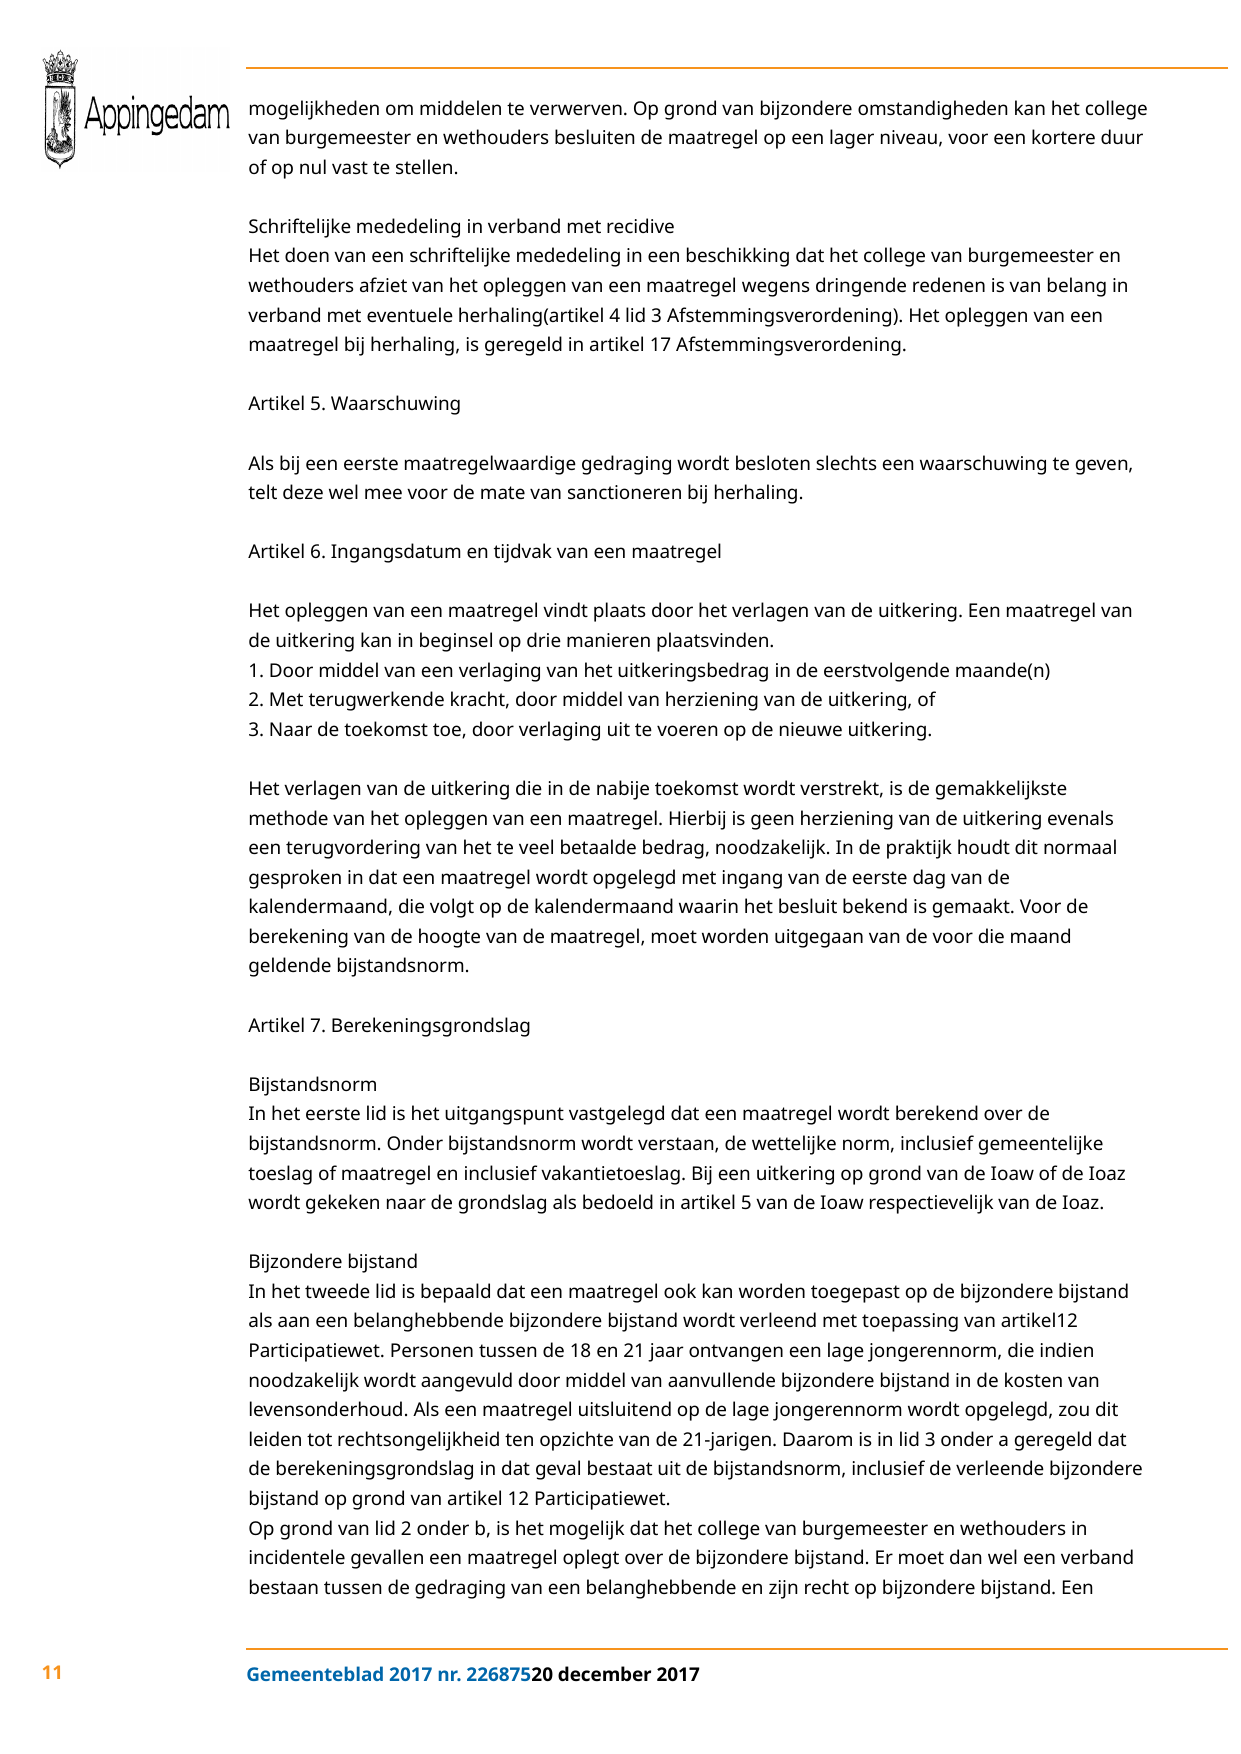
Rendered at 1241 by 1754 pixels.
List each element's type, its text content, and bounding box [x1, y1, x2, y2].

text In het eerste lid is het uitgangspunt vastgelegd dat een maatregel wordt berekend over de bijstandsnorm. Onder bijstandsnorm wordt verstaan, de wettelijke norm, inclusief gemeentelijke toeslag of maatregel en inclusief vakantietoeslag. Bij een uitkering op grond van de Ioaw of de Ioaz wordt gekeken naar de grondslag als bedoeld in artikel 5 van de Ioaw respectievelijk van de Ioaz. [248, 1101, 1152, 1215]
text mogelijkheden om middelen te verwerven. Op grond van bijzondere omstandigheden kan het college van burgemeester en wethouders besluiten de maatregel op een lager niveau, voor een kortere duur of op nul vast te stellen. [248, 95, 1152, 180]
text Bijstandsnorm [248, 1071, 1152, 1097]
text 2. Met terugwerkende kracht, door middel van herziening van de uitkering, of [248, 686, 1152, 712]
text Het opleggen van een maatregel vindt plaats door het verlagen van de uitkering. Een maatregel van de uitkering kan in beginsel op drie manieren plaatsvinden. [248, 598, 1152, 653]
text Artikel 7. Berekeningsgrondslag [248, 1012, 1152, 1038]
text Artikel 6. Ingangsdatum en tijdvak van een maatregel [248, 538, 1152, 564]
text In het tweede lid is bepaald dat een maatregel ook kan worden toegepast op de bijzondere bijstand als aan een belanghebbende bijzondere bijstand wordt verleend met toepassing van artikel12 Participatiewet. Personen tussen de 18 en 21 jaar ontvangen een lage jongerennorm, die indien noodzakelijk wordt aangevuld door middel van aanvullende bijzondere bijstand in de kosten van levensonderhoud. Als een maatregel uitsluitend op de lage jongerennorm wordt opgelegd, zou dit leiden tot rechtsongelijkheid ten opzichte van de 21-jarigen. Daarom is in lid 3 onder a geregeld dat de berekeningsgrondslag in dat geval bestaat uit de bijstandsnorm, inclusief de verleende bijzondere bijstand op grond van artikel 12 Participatiewet. [248, 1278, 1152, 1511]
picture [41, 47, 231, 172]
text Het doen van een schriftelijke mededeling in een beschikking dat het college van burgemeester en wethouders afziet van het opleggen van een maatregel wegens dringende redenen is van belang in verband met eventuele herhaling(artikel 4 lid 3 Afstemmingsverordening). Het opleggen van een maatregel bij herhaling, is geregeld in artikel 17 Afstemmingsverordening. [248, 243, 1152, 357]
text Bijzondere bijstand [248, 1248, 1152, 1274]
text 3. Naar de toekomst toe, door verlaging uit te voeren op de nieuwe uitkering. [248, 716, 1152, 742]
text Artikel 5. Waarschuwing [248, 391, 1152, 416]
text Het verlagen van de uitkering die in de nabije toekomst wordt verstrekt, is de gemakkelijkste methode van het opleggen van een maatregel. Hierbij is geen herziening van de uitkering evenals een terugvordering van het te veel betaalde bedrag, noodzakelijk. In de praktijk houdt dit normaal gesproken in dat een maatregel wordt opgelegd met ingang van de eerste dag van de kalendermaand, die volgt op de kalendermaand waarin het besluit bekend is gemaakt. Voor de berekening van de hoogte van de maatregel, moet worden uitgegaan van de voor die maand geldende bijstandsnorm. [248, 775, 1152, 978]
text 1. Door middel van een verlaging van het uitkeringsbedrag in de eerstvolgende maande(n) [248, 657, 1152, 683]
text Schriftelijke mededeling in verband met recidive [248, 213, 1152, 239]
text Op grond van lid 2 onder b, is het mogelijk dat het college van burgemeester en wethouders in incidentele gevallen een maatregel oplegt over de bijzondere bijstand. Er moet dan wel een verband bestaan tussen de gedraging van een belanghebbende en zijn recht op bijzondere bijstand. Een [248, 1515, 1152, 1600]
text Als bij een eerste maatregelwaardige gedraging wordt besloten slechts een waarschuwing te geven, telt deze wel mee voor de mate van sanctioneren bij herhaling. [248, 450, 1152, 505]
